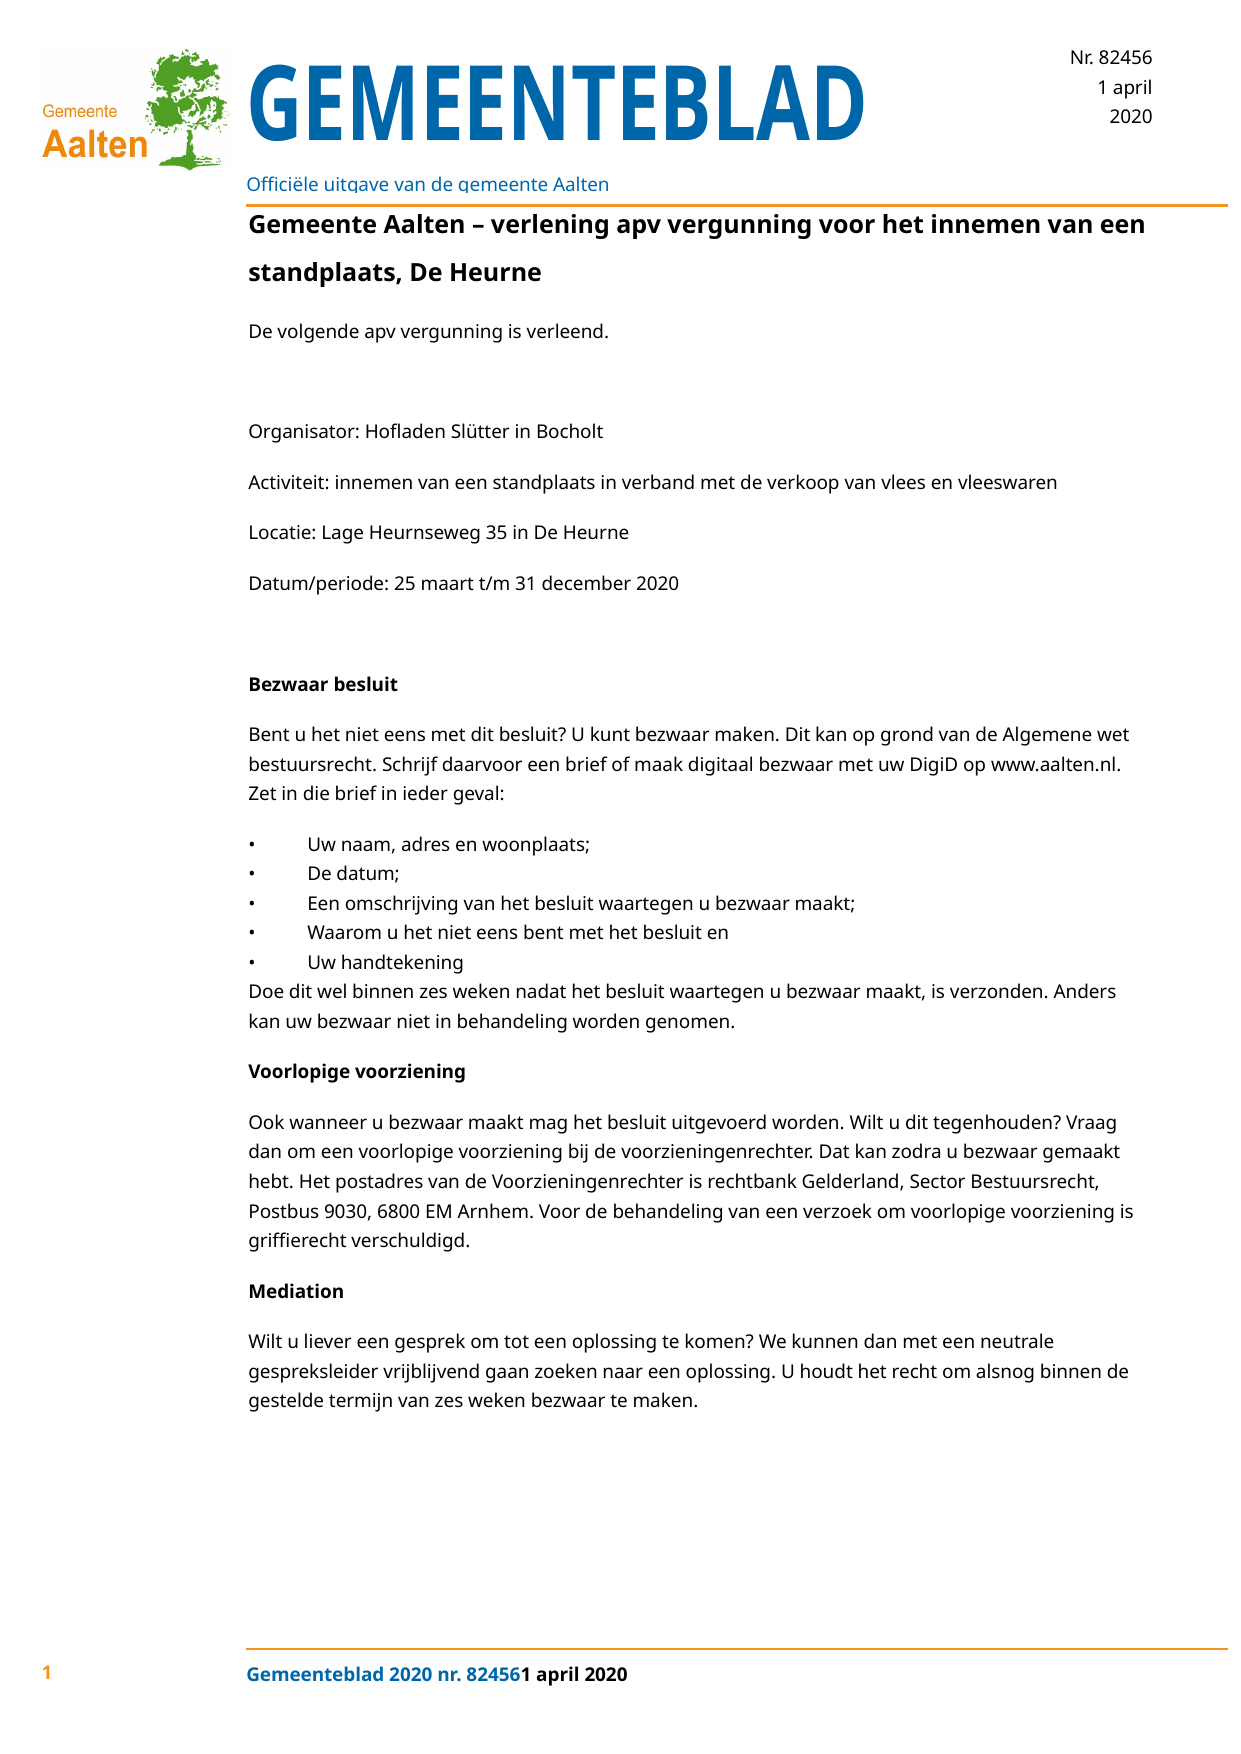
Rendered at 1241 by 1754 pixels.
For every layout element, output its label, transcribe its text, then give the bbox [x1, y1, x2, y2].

text Gemeente Aalten – verlening apv vergunning voor het innemen van een standplaats, De Heurne [248, 207, 1152, 288]
text Locatie: Lage Heurnseweg 35 in De Heurne [248, 519, 1152, 545]
text Ook wanneer u bezwaar maakt mag het besluit uitgevoerd worden. Wilt u dit tegenhouden? Vraag dan om een voorlopige voorziening bij de voorzieningenrechter. Dat kan zodra u bezwaar gemaakt hebt. Het postadres van de Voorzieningenrechter is rechtbank Gelderland, Sector Bestuursrecht, Postbus 9030, 6800 EM Arnhem. Voor de behandeling van een verzoek om voorlopige voorziening is griffierecht verschuldigd. [248, 1109, 1152, 1253]
list Waarom u het niet eens bent met het besluit en [248, 919, 1152, 945]
text Doe dit wel binnen zes weken nadat het besluit waartegen u bezwaar maakt, is verzonden. Anders kan uw bezwaar niet in behandeling worden genomen. [248, 979, 1152, 1034]
list Uw handtekening [248, 949, 1152, 975]
text Bezwaar besluit [248, 671, 1152, 697]
text Voorlopige voorziening [248, 1059, 1152, 1084]
picture [41, 47, 231, 172]
text Mediation [248, 1278, 1152, 1304]
text Bent u het niet eens met dit besluit? U kunt bezwaar maken. Dit kan op grond van de Algemene wet bestuursrecht. Schrijf daarvoor een brief of maak digitaal bezwaar met uw DigiD op www.aalten.nl. Zet in die brief in ieder geval: [248, 721, 1152, 806]
text Activiteit: innemen van een standplaats in verband met de verkoop van vlees en vleeswaren [248, 469, 1152, 495]
text De volgende apv vergunning is verleend. [248, 318, 1152, 344]
list De datum; [248, 860, 1152, 886]
text Wilt u liever een gesprek om tot een oplossing te komen? We kunnen dan met een neutrale gespreksleider vrijblijvend gaan zoeken naar een oplossing. U houdt het recht om alsnog binnen de gestelde termijn van zes weken bezwaar te maken. [248, 1328, 1152, 1413]
text Datum/periode: 25 maart t/m 31 december 2020 [248, 570, 1152, 596]
list Uw naam, adres en woonplaats; [248, 831, 1152, 857]
text Organisator: Hofladen Slütter in Bocholt [248, 419, 1152, 444]
list Een omschrijving van het besluit waartegen u bezwaar maakt; [248, 890, 1152, 916]
